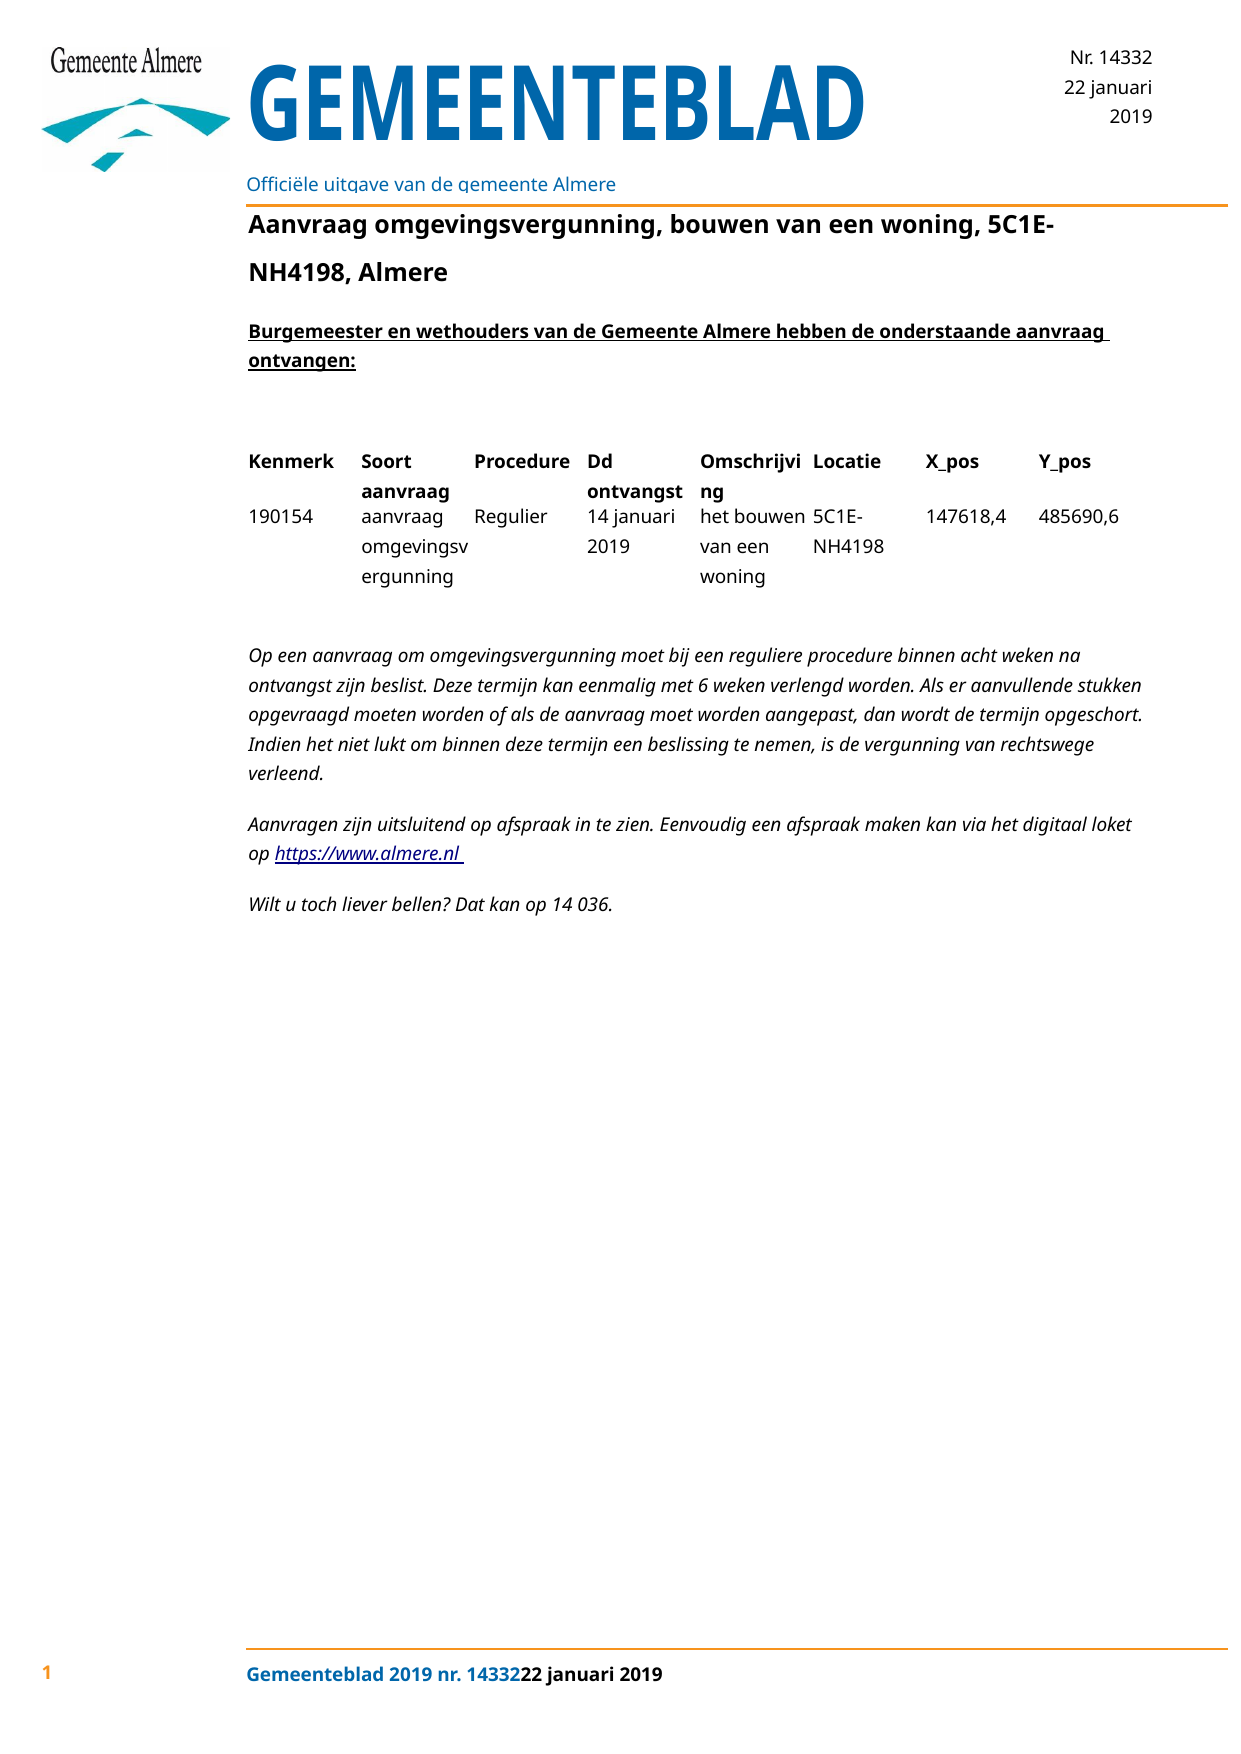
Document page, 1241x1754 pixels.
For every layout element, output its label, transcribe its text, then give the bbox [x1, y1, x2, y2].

table_header Omschrijving [700, 449, 813, 504]
text Burgemeester en wethouders van de Gemeente Almere hebben de onderstaande aanvraag ontvangen: [248, 318, 1152, 373]
table_header X_pos [926, 449, 1038, 504]
table_header Dd ontvangst [587, 449, 700, 504]
table_header Kenmerk [248, 449, 361, 504]
table_header Soort aanvraag [361, 449, 474, 504]
table_header Y_pos [1039, 449, 1152, 504]
table_cell het bouwen van een woning [700, 504, 813, 589]
table_header Procedure [474, 449, 587, 504]
text Aanvragen zijn uitsluitend op afspraak in te zien. Eenvoudig een afspraak maken kan via het digitaal loket op https://www.almere.nl [248, 811, 1152, 866]
table_cell 14 januari 2019 [587, 504, 700, 589]
text Wilt u toch liever bellen? Dat kan op 14 036. [248, 891, 1152, 917]
table_cell 5C1E-NH4198 [813, 504, 926, 589]
picture [41, 47, 231, 172]
table_cell 147618,4 [926, 504, 1038, 589]
table_cell aanvraag omgevingsvergunning [361, 504, 474, 589]
table_cell 485690,6 [1039, 504, 1152, 589]
table_header Locatie [813, 449, 926, 504]
table_cell Regulier [474, 504, 587, 589]
text Op een aanvraag om omgevingsvergunning moet bij een reguliere procedure binnen acht weken na ontvangst zijn beslist. Deze termijn kan eenmalig met 6 weken verlengd worden. Als er aanvullende stukken opgevraagd moeten worden of als de aanvraag moet worden aangepast, dan wordt de termijn opgeschort. Indien het niet lukt om binnen deze termijn een beslissing te nemen, is de vergunning van rechtswege verleend. [248, 642, 1152, 786]
text Aanvraag omgevingsvergunning, bouwen van een woning, 5C1E-NH4198, Almere [248, 207, 1152, 288]
table_cell 190154 [248, 504, 361, 589]
